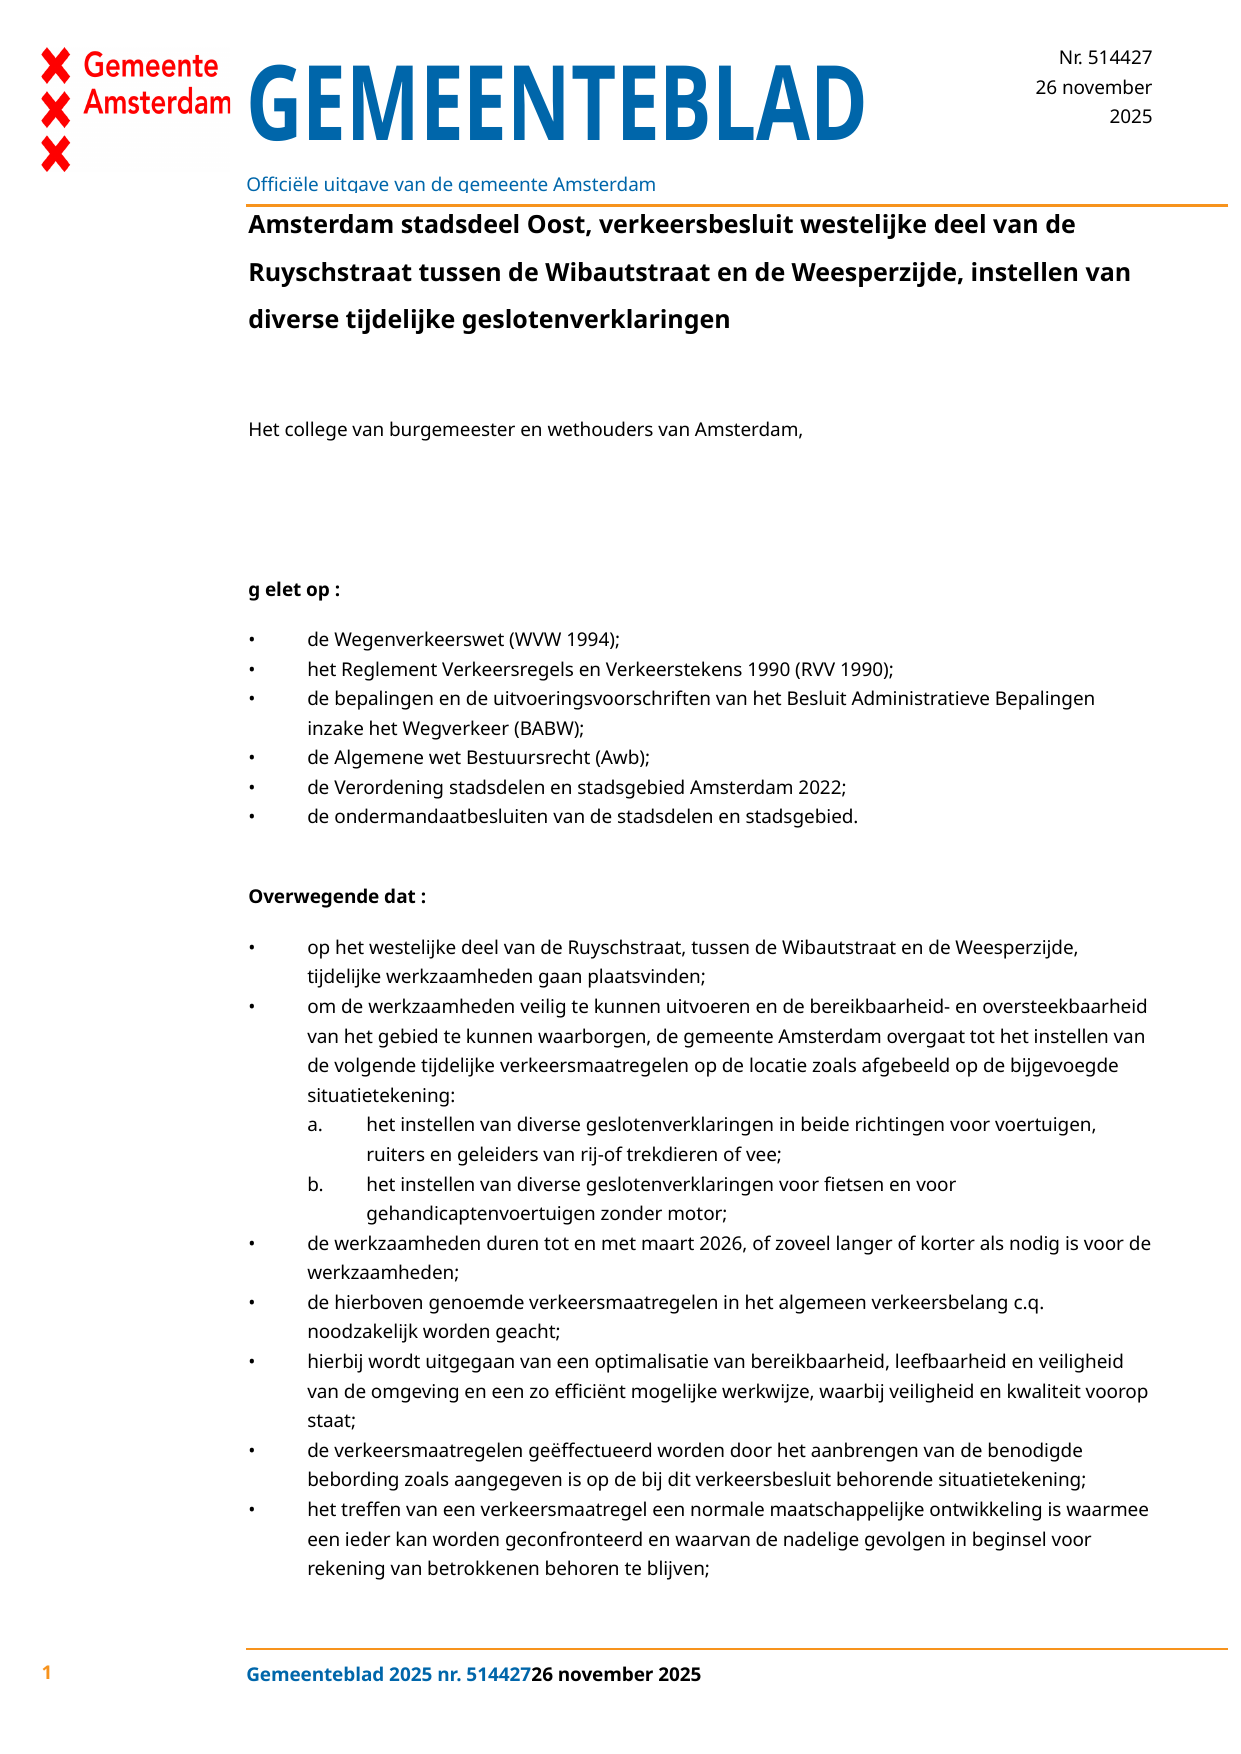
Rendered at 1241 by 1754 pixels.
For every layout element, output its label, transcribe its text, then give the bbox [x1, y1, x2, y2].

list het instellen van diverse geslotenverklaringen voor fietsen en voor gehandicaptenvoertuigen zonder motor; [307, 1171, 1152, 1226]
list de hierboven genoemde verkeersmaatregelen in het algemeen verkeersbelang c.q. noodzakelijk worden geacht; [248, 1289, 1152, 1344]
list de verkeersmaatregelen geëffectueerd worden door het aanbrengen van de benodigde bebording zoals aangegeven is op de bij dit verkeersbesluit behorende situatietekening; [248, 1437, 1152, 1492]
text Overwegende dat : [248, 884, 1152, 909]
text g elet op : [248, 576, 1152, 602]
picture [41, 47, 231, 172]
list de Verordening stadsdelen en stadsgebied Amsterdam 2022; [248, 774, 1152, 800]
list de Algemene wet Bestuursrecht (Awb); [248, 744, 1152, 770]
list de bepalingen en de uitvoeringsvoorschriften van het Besluit Administratieve Bepalingen inzake het Wegverkeer (BABW); [248, 685, 1152, 741]
text Amsterdam stadsdeel Oost, verkeersbesluit westelijke deel van de Ruyschstraat tussen de Wibautstraat en de Weesperzijde, instellen van diverse tijdelijke geslotenverklaringen [248, 207, 1152, 336]
text Het college van burgemeester en wethouders van Amsterdam, [248, 416, 1152, 442]
list het treffen van een verkeersmaatregel een normale maatschappelijke ontwikkeling is waarmee een ieder kan worden geconfronteerd en waarvan de nadelige gevolgen in beginsel voor rekening van betrokkenen behoren te blijven; [248, 1496, 1152, 1581]
list de ondermandaatbesluiten van de stadsdelen en stadsgebied. [248, 804, 1152, 829]
list de Wegenverkeerswet (WVW 1994); [248, 626, 1152, 652]
list om de werkzaamheden veilig te kunnen uitvoeren en de bereikbaarheid- en oversteekbaarheid van het gebied te kunnen waarborgen, de gemeente Amsterdam overgaat tot het instellen van de volgende tijdelijke verkeersmaatregelen op de locatie zoals afgebeeld op de bijgevoegde situatietekening: [248, 993, 1152, 1108]
list het instellen van diverse geslotenverklaringen in beide richtingen voor voertuigen, ruiters en geleiders van rij-of trekdieren of vee; [307, 1112, 1152, 1167]
list op het westelijke deel van de Ruyschstraat, tussen de Wibautstraat en de Weesperzijde, tijdelijke werkzaamheden gaan plaatsvinden; [248, 934, 1152, 989]
list het Reglement Verkeersregels en Verkeerstekens 1990 (RVV 1990); [248, 656, 1152, 682]
list hierbij wordt uitgegaan van een optimalisatie van bereikbaarheid, leefbaarheid en veiligheid van de omgeving en een zo efficiënt mogelijke werkwijze, waarbij veiligheid en kwaliteit voorop staat; [248, 1348, 1152, 1433]
list de werkzaamheden duren tot en met maart 2026, of zoveel langer of korter als nodig is voor de werkzaamheden; [248, 1230, 1152, 1285]
